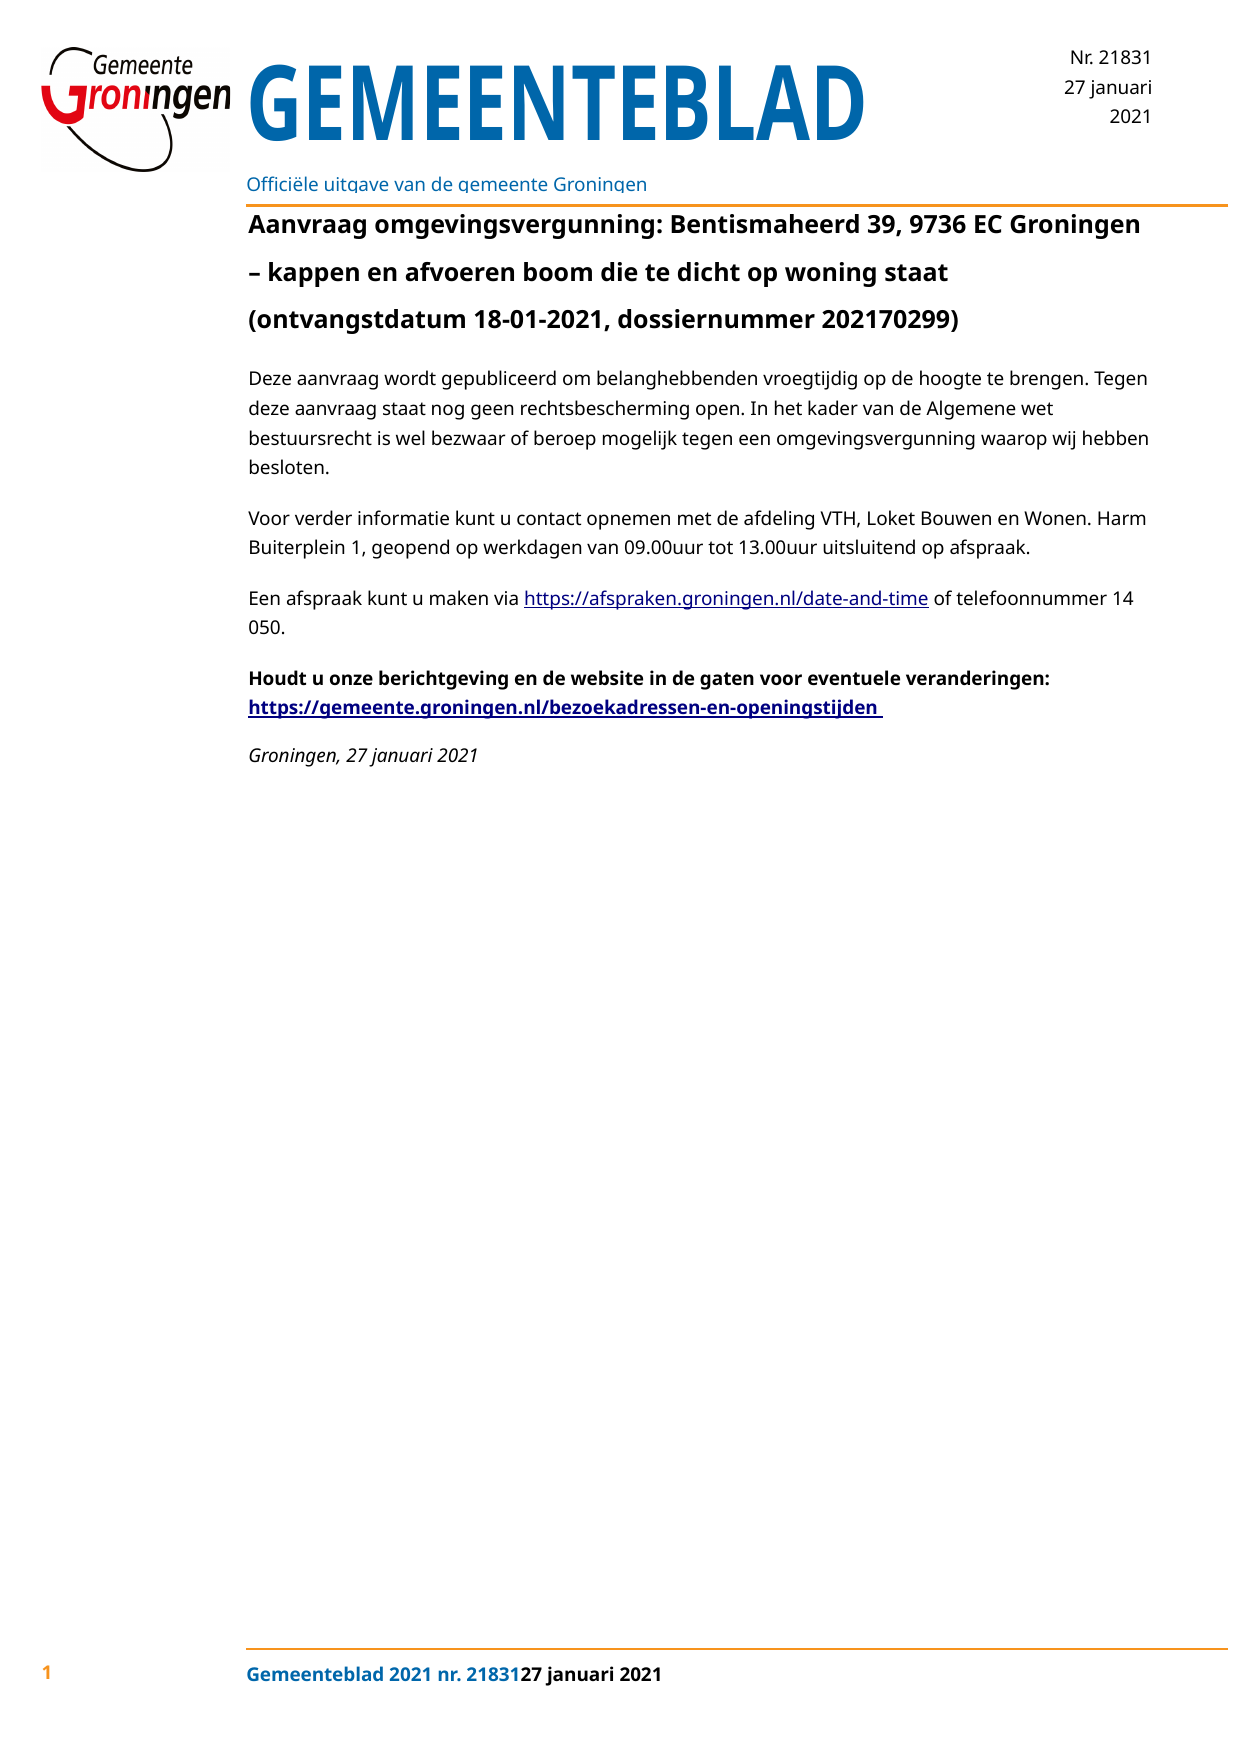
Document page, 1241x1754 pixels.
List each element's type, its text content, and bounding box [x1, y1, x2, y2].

text Houdt u onze berichtgeving en de website in de gaten voor eventuele veranderingen: https://gemeente.groningen.nl/bezoekadressen-en-openingstijden [248, 665, 1152, 720]
text Deze aanvraag wordt gepubliceerd om belanghebbenden vroegtijdig op de hoogte te brengen. Tegen deze aanvraag staat nog geen rechtsbescherming open. In het kader van de Algemene wet bestuursrecht is wel bezwaar of beroep mogelijk tegen een omgevingsvergunning waarop wij hebben besloten. [248, 366, 1152, 480]
picture [41, 47, 231, 172]
text Groningen, 27 januari 2021 [248, 742, 1152, 768]
text Een afspraak kunt u maken via https://afspraken.groningen.nl/date-and-time of telefoonnummer 14 050. [248, 585, 1152, 640]
text Voor verder informatie kunt u contact opnemen met de afdeling VTH, Loket Bouwen en Wonen. Harm Buiterplein 1, geopend op werkdagen van 09.00uur tot 13.00uur uitsluitend op afspraak. [248, 505, 1152, 560]
text Aanvraag omgevingsvergunning: Bentismaheerd 39, 9736 EC Groningen – kappen en afvoeren boom die te dicht op woning staat (ontvangstdatum 18-01-2021, dossiernummer 202170299) [248, 207, 1152, 336]
